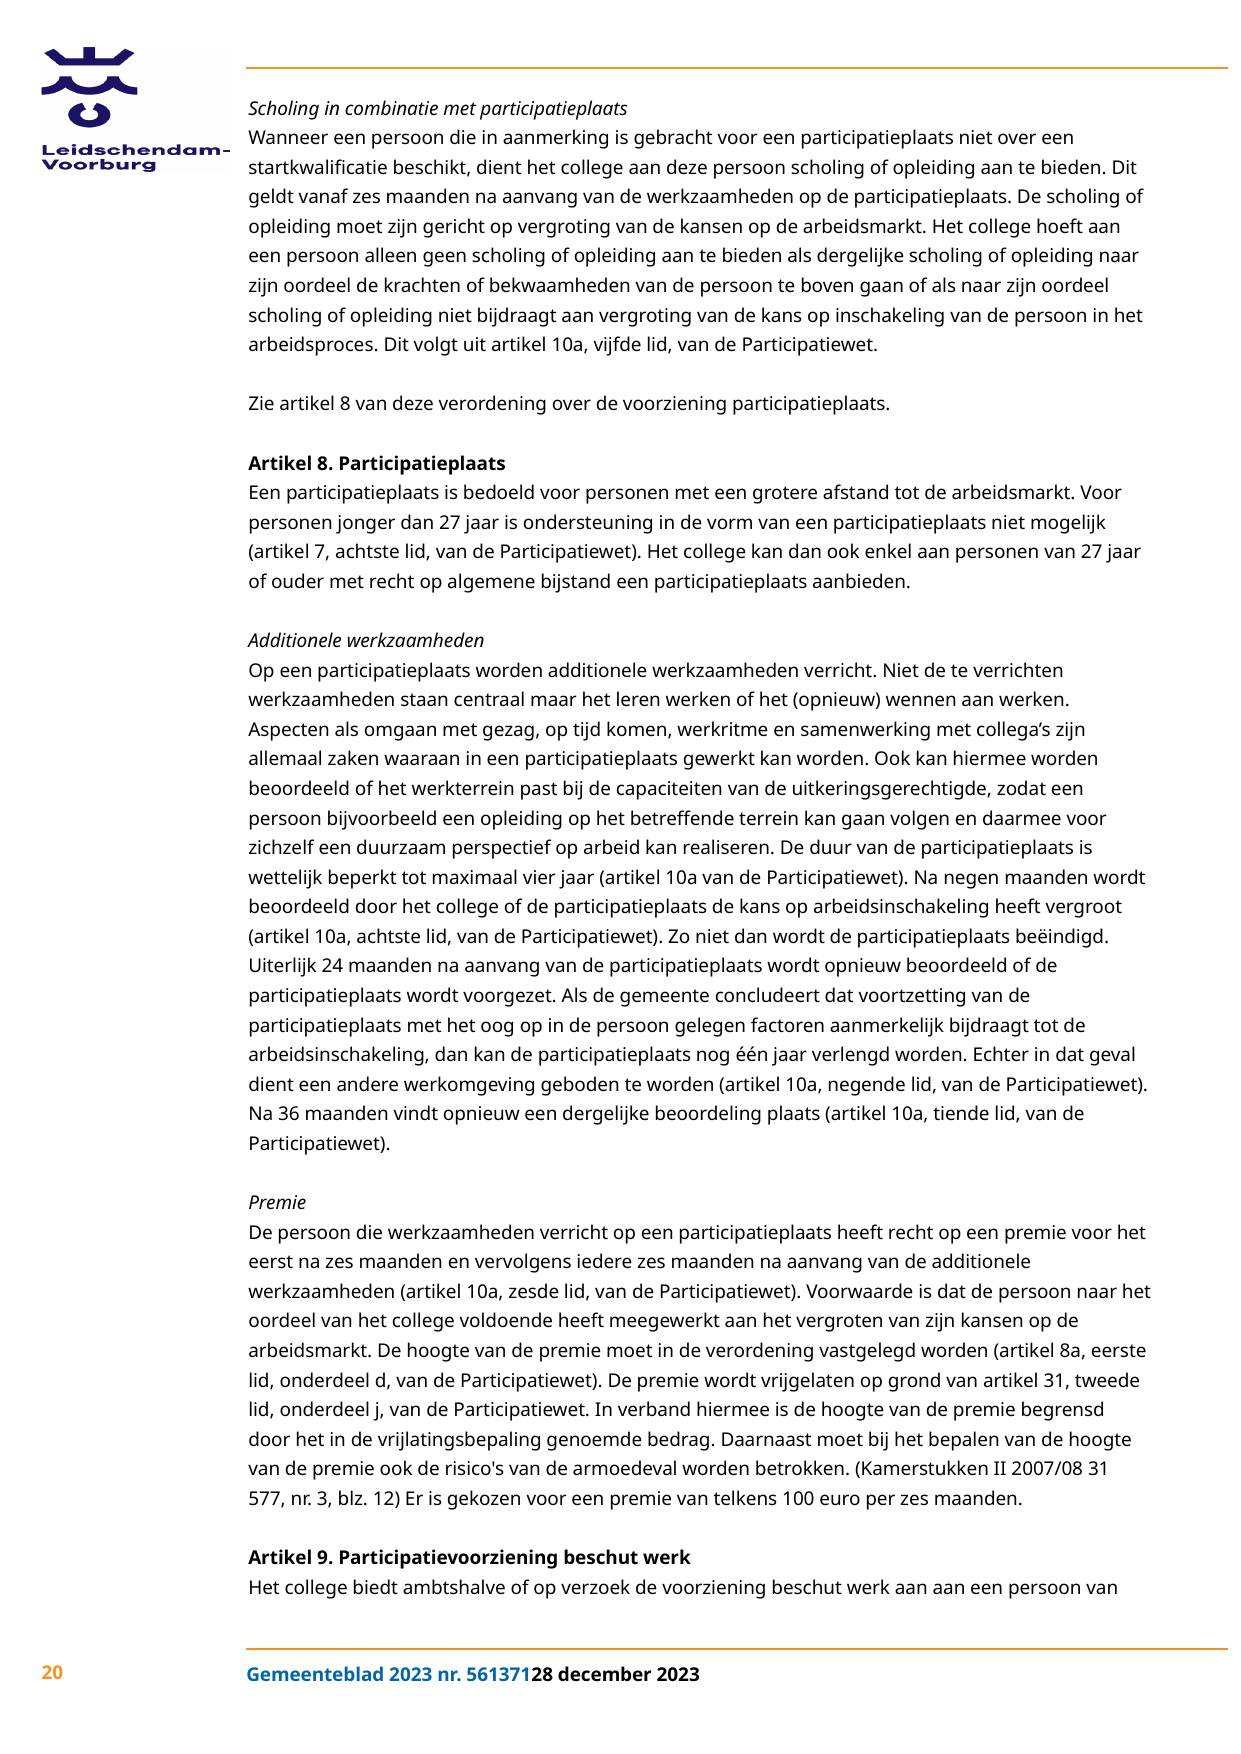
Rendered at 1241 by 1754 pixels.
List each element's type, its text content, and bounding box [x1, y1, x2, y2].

text Het college biedt ambtshalve of op verzoek de voorziening beschut werk aan aan een persoon van [248, 1574, 1152, 1600]
text De persoon die werkzaamheden verricht op een participatieplaats heeft recht op een premie voor het eerst na zes maanden en vervolgens iedere zes maanden na aanvang van de additionele werkzaamheden (artikel 10a, zesde lid, van de Participatiewet). Voorwaarde is dat de persoon naar het oordeel van het college voldoende heeft meegewerkt aan het vergroten van zijn kansen op de arbeidsmarkt. De hoogte van de premie moet in de verordening vastgelegd worden (artikel 8a, eerste lid, onderdeel d, van de Participatiewet). De premie wordt vrijgelaten op grond van artikel 31, tweede lid, onderdeel j, van de Participatiewet. In verband hiermee is de hoogte van de premie begrensd door het in de vrijlatingsbepaling genoemde bedrag. Daarnaast moet bij het bepalen van de hoogte van de premie ook de risico's van de armoedeval worden betrokken. (Kamerstukken II 2007/08 31 577, nr. 3, blz. 12) Er is gekozen voor een premie van telkens 100 euro per zes maanden. [248, 1219, 1152, 1511]
text Scholing in combinatie met participatieplaats [248, 95, 1152, 121]
text Een participatieplaats is bedoeld voor personen met een grotere afstand tot de arbeidsmarkt. Voor personen jonger dan 27 jaar is ondersteuning in de vorm van een participatieplaats niet mogelijk (artikel 7, achtste lid, van de Participatiewet). Het college kan dan ook enkel aan personen van 27 jaar of ouder met recht op algemene bijstand een participatieplaats aanbieden. [248, 479, 1152, 594]
text Op een participatieplaats worden additionele werkzaamheden verricht. Niet de te verrichten werkzaamheden staan centraal maar het leren werken of het (opnieuw) wennen aan werken. Aspecten als omgaan met gezag, op tijd komen, werkritme en samenwerking met collega’s zijn allemaal zaken waaraan in een participatieplaats gewerkt kan worden. Ook kan hiermee worden beoordeeld of het werkterrein past bij de capaciteiten van de uitkeringsgerechtigde, zodat een persoon bijvoorbeeld een opleiding op het betreffende terrein kan gaan volgen en daarmee voor zichzelf een duurzaam perspectief op arbeid kan realiseren. De duur van de participatieplaats is wettelijk beperkt tot maximaal vier jaar (artikel 10a van de Participatiewet). Na negen maanden wordt beoordeeld door het college of de participatieplaats de kans op arbeidsinschakeling heeft vergroot (artikel 10a, achtste lid, van de Participatiewet). Zo niet dan wordt de participatieplaats beëindigd. Uiterlijk 24 maanden na aanvang van de participatieplaats wordt opnieuw beoordeeld of de participatieplaats wordt voorgezet. Als de gemeente concludeert dat voortzetting van de participatieplaats met het oog op in de persoon gelegen factoren aanmerkelijk bijdraagt tot de arbeidsinschakeling, dan kan de participatieplaats nog één jaar verlengd worden. Echter in dat geval dient een andere werkomgeving geboden te worden (artikel 10a, negende lid, van de Participatiewet). Na 36 maanden vindt opnieuw een dergelijke beoordeling plaats (artikel 10a, tiende lid, van de Participatiewet). [248, 657, 1152, 1156]
text Premie [248, 1189, 1152, 1215]
text Additionele werkzaamheden [248, 627, 1152, 653]
picture [41, 47, 231, 172]
text Artikel 8. Participatieplaats [248, 450, 1152, 476]
text Zie artikel 8 van deze verordening over de voorziening participatieplaats. [248, 391, 1152, 416]
text Artikel 9. Participatievoorziening beschut werk [248, 1544, 1152, 1570]
text Wanneer een persoon die in aanmerking is gebracht voor een participatieplaats niet over een startkwalificatie beschikt, dient het college aan deze persoon scholing of opleiding aan te bieden. Dit geldt vanaf zes maanden na aanvang van de werkzaamheden op de participatieplaats. De scholing of opleiding moet zijn gericht op vergroting van de kansen op de arbeidsmarkt. Het college hoeft aan een persoon alleen geen scholing of opleiding aan te bieden als dergelijke scholing of opleiding naar zijn oordeel de krachten of bekwaamheden van de persoon te boven gaan of als naar zijn oordeel scholing of opleiding niet bijdraagt aan vergroting van de kans op inschakeling van de persoon in het arbeidsproces. Dit volgt uit artikel 10a, vijfde lid, van de Participatiewet. [248, 124, 1152, 357]
